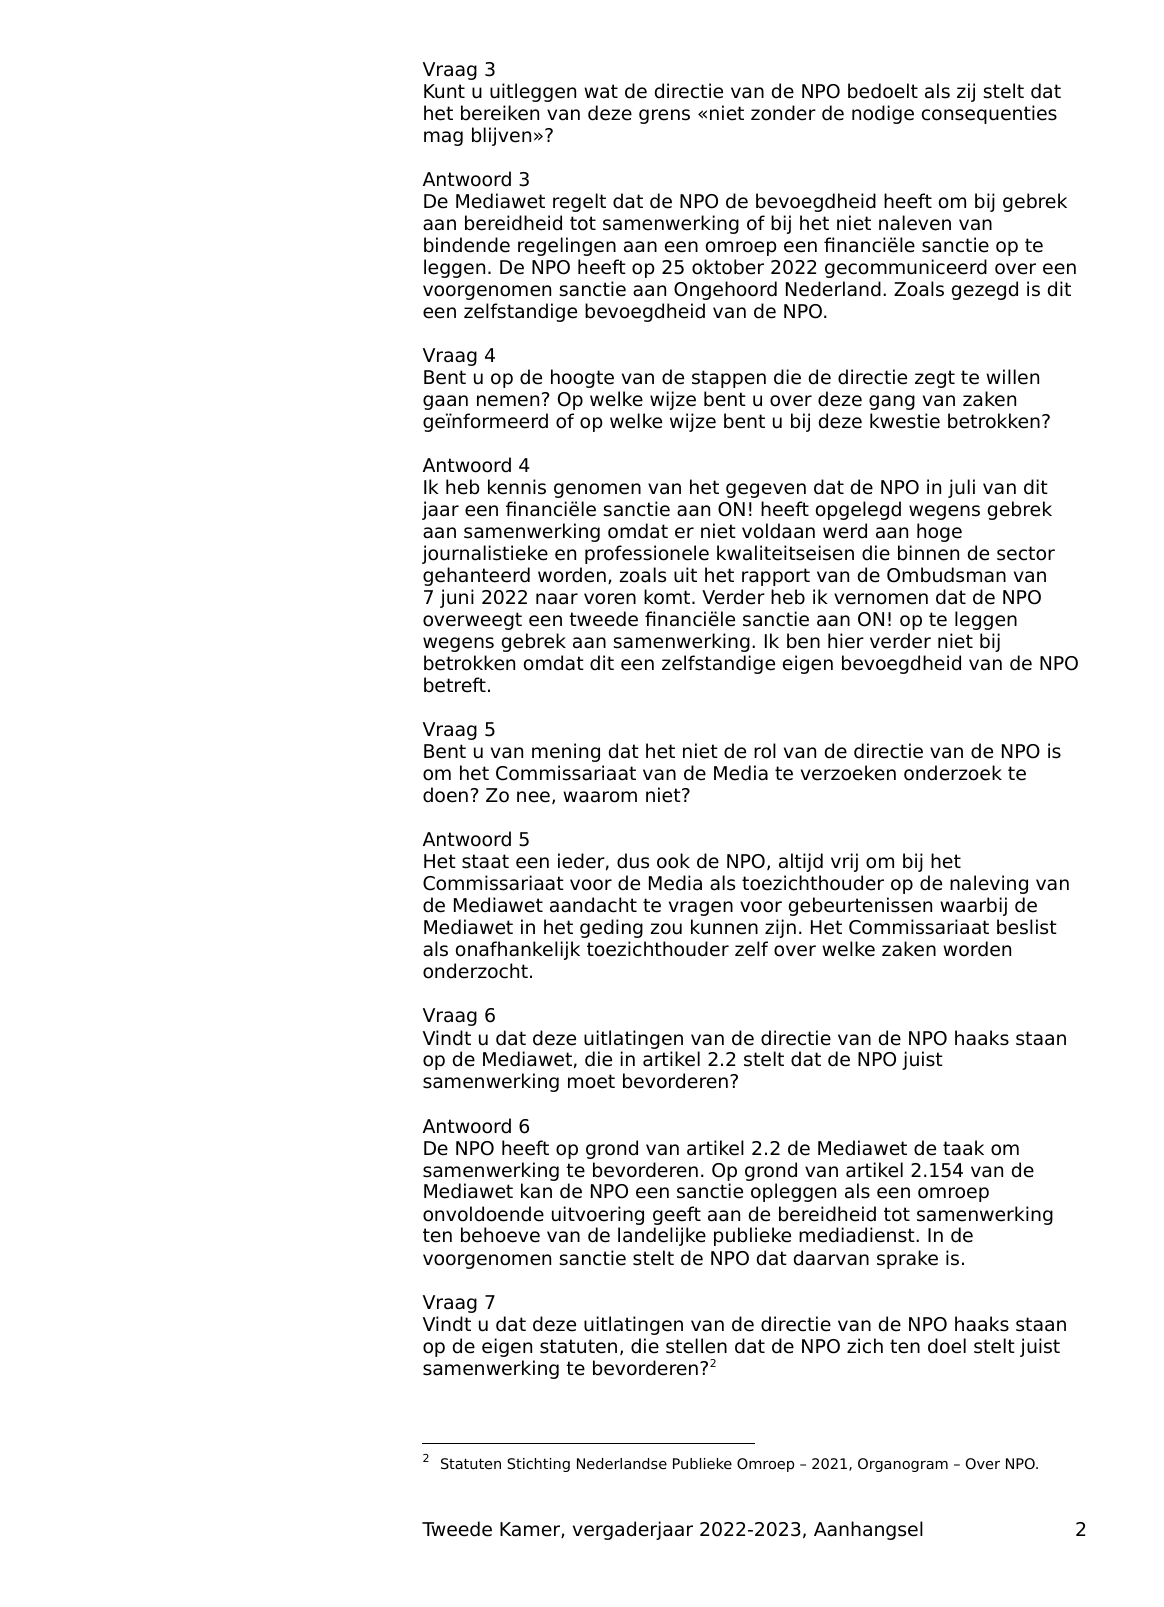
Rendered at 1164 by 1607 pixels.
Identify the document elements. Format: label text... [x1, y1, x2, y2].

text Ik heb kennis genomen van het gegeven dat de NPO in juli van dit jaar een financiële sanctie aan ON! heeft opgelegd wegens gebrek aan samenwerking omdat er niet voldaan werd aan hoge journalistieke en professionele kwaliteitseisen die binnen de sector gehanteerd worden, zoals uit het rapport van de Ombudsman van 7 juni 2022 naar voren komt. Verder heb ik vernomen dat de NPO overweegt een tweede financiële sanctie aan ON! op te leggen wegens gebrek aan samenwerking. Ik ben hier verder niet bij betrokken omdat dit een zelfstandige eigen bevoegdheid van de NPO betreft. [422, 477, 1087, 697]
text Bent u op de hoogte van de stappen die de directie zegt te willen gaan nemen? Op welke wijze bent u over deze gang van zaken geïnformeerd of op welke wijze bent u bij deze kwestie betrokken? [422, 367, 1087, 433]
text Antwoord 3 [422, 169, 1087, 191]
text Antwoord 4 [422, 455, 1087, 477]
text Het staat een ieder, dus ook de NPO, altijd vrij om bij het Commissariaat voor de Media als toezichthouder op de naleving van de Mediawet aandacht te vragen voor gebeurtenissen waarbij de Mediawet in het geding zou kunnen zijn. Het Commissariaat beslist als onafhankelijk toezichthouder zelf over welke zaken worden onderzocht. [422, 851, 1087, 983]
text Vindt u dat deze uitlatingen van de directie van de NPO haaks staan op de eigen statuten, die stellen dat de NPO zich ten doel stelt juist samenwerking te bevorderen? [422, 1313, 1087, 1379]
text Kunt u uitleggen wat de directie van de NPO bedoelt als zij stelt dat het bereiken van deze grens «niet zonder de nodige consequenties mag blijven»? [422, 81, 1087, 147]
text Statuten Stichting Nederlandse Publieke Omroep – 2021, Organogram – Over NPO. [422, 1452, 1087, 1474]
text Antwoord 5 [422, 829, 1087, 851]
text De NPO heeft op grond van artikel 2.2 de Mediawet de taak om samenwerking te bevorderen. Op grond van artikel 2.154 van de Mediawet kan de NPO een sanctie opleggen als een omroep onvoldoende uitvoering geeft aan de bereidheid tot samenwerking ten behoeve van de landelijke publieke mediadienst. In de voorgenomen sanctie stelt de NPO dat daarvan sprake is. [422, 1137, 1087, 1269]
text Bent u van mening dat het niet de rol van de directie van de NPO is om het Commissariaat van de Media te verzoeken onderzoek te doen? Zo nee, waarom niet? [422, 741, 1087, 807]
text Antwoord 6 [422, 1116, 1087, 1137]
text Vraag 5 [422, 719, 1087, 741]
text Vraag 6 [422, 1005, 1087, 1027]
text De Mediawet regelt dat de NPO de bevoegdheid heeft om bij gebrek aan bereidheid tot samenwerking of bij het niet naleven van bindende regelingen aan een omroep een financiële sanctie op te leggen. De NPO heeft op 25 oktober 2022 gecommuniceerd over een voorgenomen sanctie aan Ongehoord Nederland. Zoals gezegd is dit een zelfstandige bevoegdheid van de NPO. [422, 191, 1087, 323]
text Vindt u dat deze uitlatingen van de directie van de NPO haaks staan op de Mediawet, die in artikel 2.2 stelt dat de NPO juist samenwerking moet bevorderen? [422, 1027, 1087, 1093]
text Vraag 7 [422, 1292, 1087, 1313]
text Vraag 3 [422, 59, 1087, 81]
text Vraag 4 [422, 345, 1087, 367]
